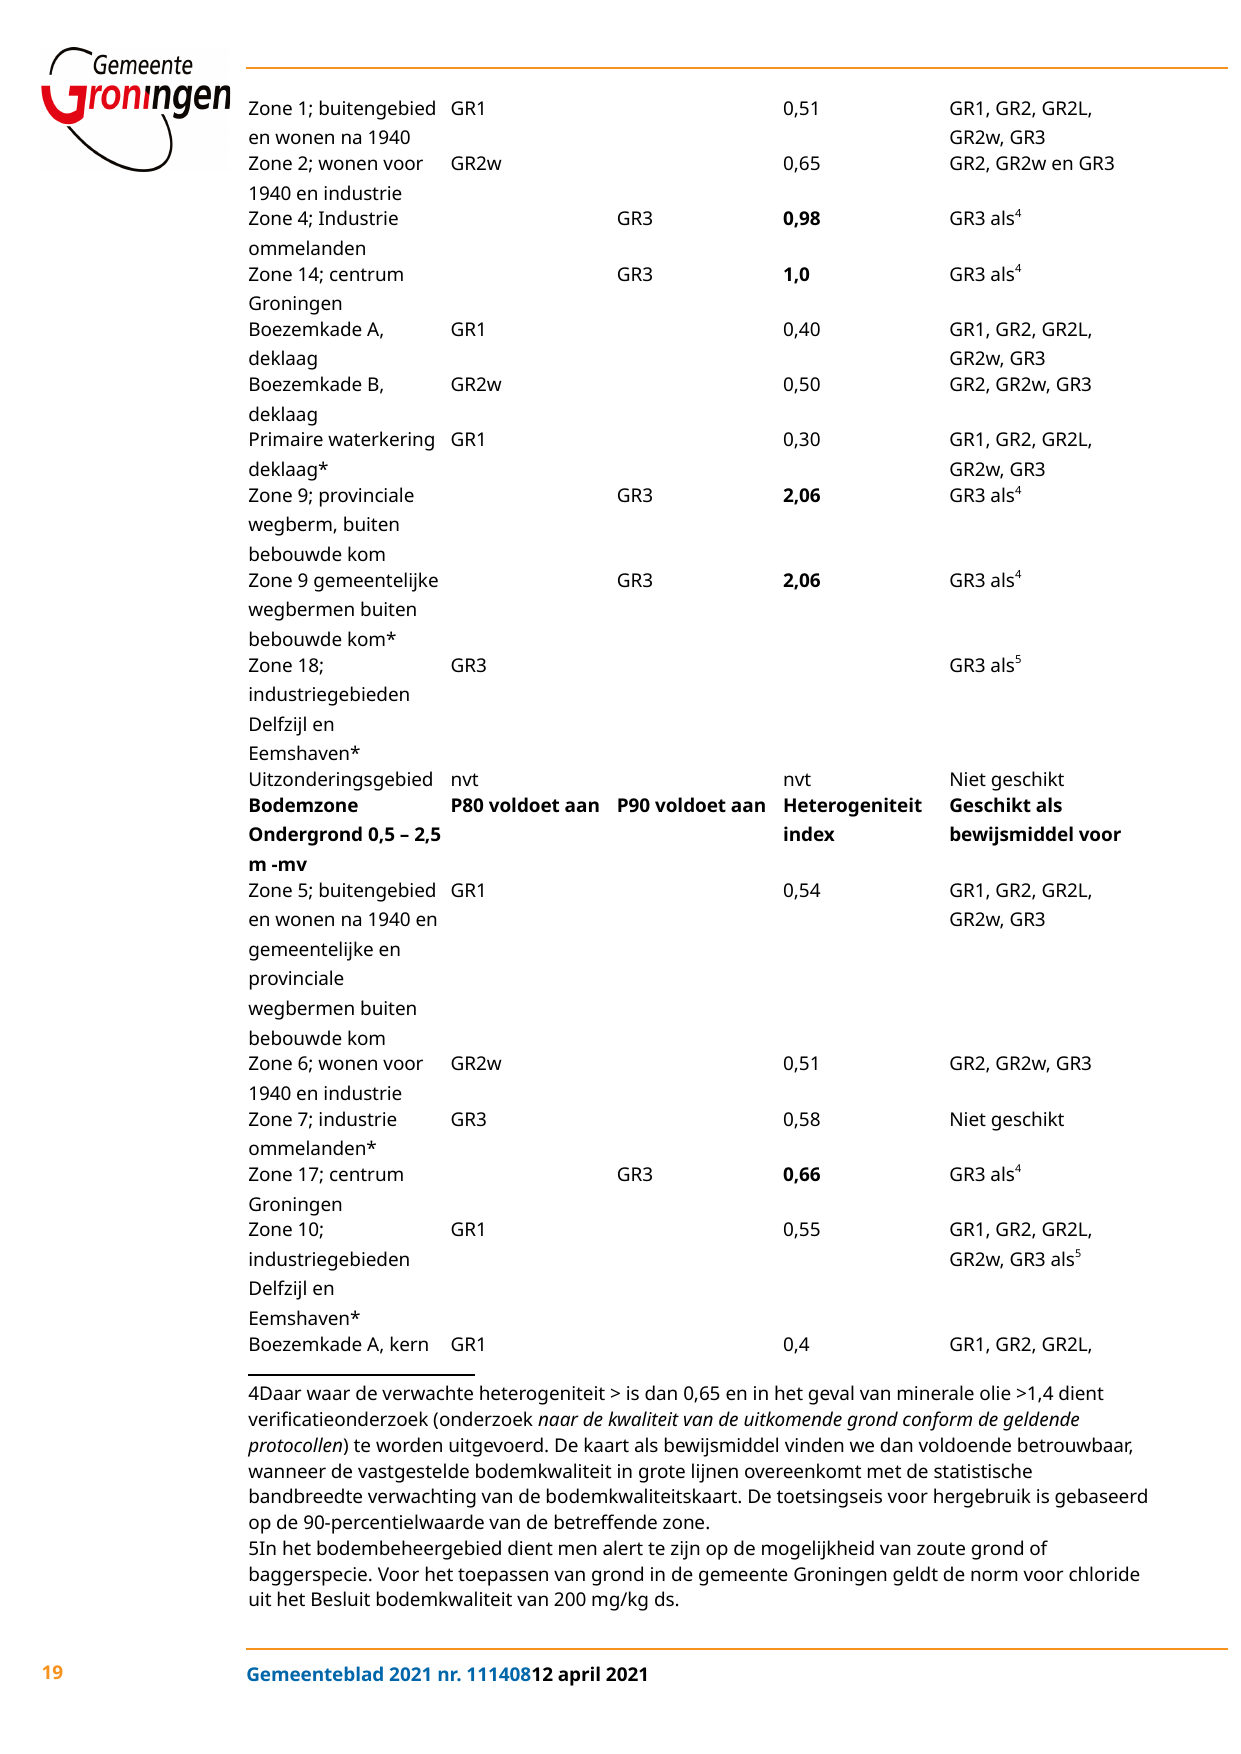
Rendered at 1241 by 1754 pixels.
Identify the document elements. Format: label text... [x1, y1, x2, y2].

table_cell Bodemzone Ondergrond 0,5 – 2,5 m -mv [248, 792, 450, 877]
table_cell 0,51 [783, 1051, 949, 1106]
table_cell 0,54 [783, 877, 949, 1051]
table_cell 0,40 [783, 316, 949, 371]
table_cell [617, 427, 783, 482]
table_cell GR1, GR2, GR2L, GR2w, GR3 [949, 95, 1152, 150]
table_cell [617, 1216, 783, 1331]
table_cell GR2w [450, 150, 617, 205]
table_cell GR1 [450, 316, 617, 371]
table_cell 0,58 [783, 1106, 949, 1161]
table_cell 1,0 [783, 261, 949, 316]
table_cell GR3 als4 [949, 261, 1152, 316]
table_cell GR1, GR2, GR2L, GR2w, GR3 [949, 877, 1152, 1051]
table_cell 2,06 [783, 567, 949, 652]
table_cell GR1 [450, 1331, 617, 1357]
table_cell [617, 316, 783, 371]
table_cell 0,66 [783, 1161, 949, 1216]
table_cell GR1, GR2, GR2L, [949, 1331, 1152, 1357]
table_cell Boezemkade B, deklaag [248, 371, 450, 427]
table_cell [617, 1331, 783, 1357]
table_cell Zone 4; Industrie ommelanden [248, 205, 450, 261]
table_cell nvt [783, 766, 949, 792]
table_cell [450, 482, 617, 567]
table_cell GR3 [450, 1106, 617, 1161]
table_cell Geschikt als bewijsmiddel voor [949, 792, 1152, 877]
table_cell [617, 652, 783, 766]
table_cell Zone 9 gemeentelijke wegbermen buiten bebouwde kom* [248, 567, 450, 652]
table_cell GR3 als4 [949, 205, 1152, 261]
table_cell GR3 [450, 652, 617, 766]
table_cell Zone 2; wonen voor 1940 en industrie [248, 150, 450, 205]
table_cell GR3 [617, 261, 783, 316]
table_cell Niet geschikt [949, 766, 1152, 792]
table_cell 0,51 [783, 95, 949, 150]
table_cell Zone 6; wonen voor 1940 en industrie [248, 1051, 450, 1106]
table_cell GR3 [617, 1161, 783, 1216]
table_cell [783, 652, 949, 766]
table_cell Primaire waterkering deklaag* [248, 427, 450, 482]
table_cell GR3 als4 [949, 567, 1152, 652]
table_cell GR1 [450, 427, 617, 482]
table_cell [617, 877, 783, 1051]
table_cell Heterogeniteit index [783, 792, 949, 877]
table_cell GR1 [450, 95, 617, 150]
table_cell 2,06 [783, 482, 949, 567]
table_cell P80 voldoet aan [450, 792, 617, 877]
table_cell [450, 205, 617, 261]
table_cell 0,98 [783, 205, 949, 261]
table_cell [617, 95, 783, 150]
table_cell Zone 17; centrum Groningen [248, 1161, 450, 1216]
table_cell [450, 261, 617, 316]
table_cell GR2, GR2w, GR3 [949, 1051, 1152, 1106]
table_cell [617, 1051, 783, 1106]
picture [41, 47, 231, 172]
table_cell GR1 [450, 1216, 617, 1331]
table_cell GR2, GR2w en GR3 [949, 150, 1152, 205]
table_cell GR3 als [949, 1161, 1152, 1216]
table_cell GR1, GR2, GR2L, GR2w, GR3 als [949, 1216, 1152, 1331]
table_cell GR1 [450, 877, 617, 1051]
table_cell [617, 371, 783, 427]
table_cell GR3 als4 [949, 482, 1152, 567]
table_cell 0,50 [783, 371, 949, 427]
table_cell 0,4 [783, 1331, 949, 1357]
table_cell Zone 9; provinciale wegberm, buiten bebouwde kom [248, 482, 450, 567]
table_cell [450, 1161, 617, 1216]
table_cell GR3 [617, 482, 783, 567]
table_cell GR1, GR2, GR2L, GR2w, GR3 [949, 427, 1152, 482]
table_cell GR2w [450, 1051, 617, 1106]
table_cell [617, 150, 783, 205]
table_cell GR2w [450, 371, 617, 427]
table_cell Zone 5; buitengebied en wonen na 1940 en gemeentelijke en provinciale wegbermen buiten bebouwde kom [248, 877, 450, 1051]
table_cell GR1, GR2, GR2L, GR2w, GR3 [949, 316, 1152, 371]
table_cell Uitzonderingsgebied [248, 766, 450, 792]
table_cell GR3 [617, 567, 783, 652]
table_cell GR3 [617, 205, 783, 261]
table_cell Zone 10; industriegebieden Delfzijl en Eemshaven* [248, 1216, 450, 1331]
table_cell Zone 18; industriegebieden Delfzijl en Eemshaven* [248, 652, 450, 766]
table_cell GR3 als5 [949, 652, 1152, 766]
table_cell P90 voldoet aan [617, 792, 783, 877]
table_cell Boezemkade A, kern [248, 1331, 450, 1357]
table_cell 0,55 [783, 1216, 949, 1331]
table_cell Zone 7; industrie ommelanden* [248, 1106, 450, 1161]
table_cell [450, 567, 617, 652]
table_cell Zone 1; buitengebied en wonen na 1940 [248, 95, 450, 150]
table_cell [617, 1106, 783, 1161]
table_cell [617, 766, 783, 792]
table_cell Boezemkade A, deklaag [248, 316, 450, 371]
table_cell GR2, GR2w, GR3 [949, 371, 1152, 427]
table_cell 0,30 [783, 427, 949, 482]
table_cell Zone 14; centrum Groningen [248, 261, 450, 316]
table_cell Niet geschikt [949, 1106, 1152, 1161]
table_cell nvt [450, 766, 617, 792]
table_cell 0,65 [783, 150, 949, 205]
